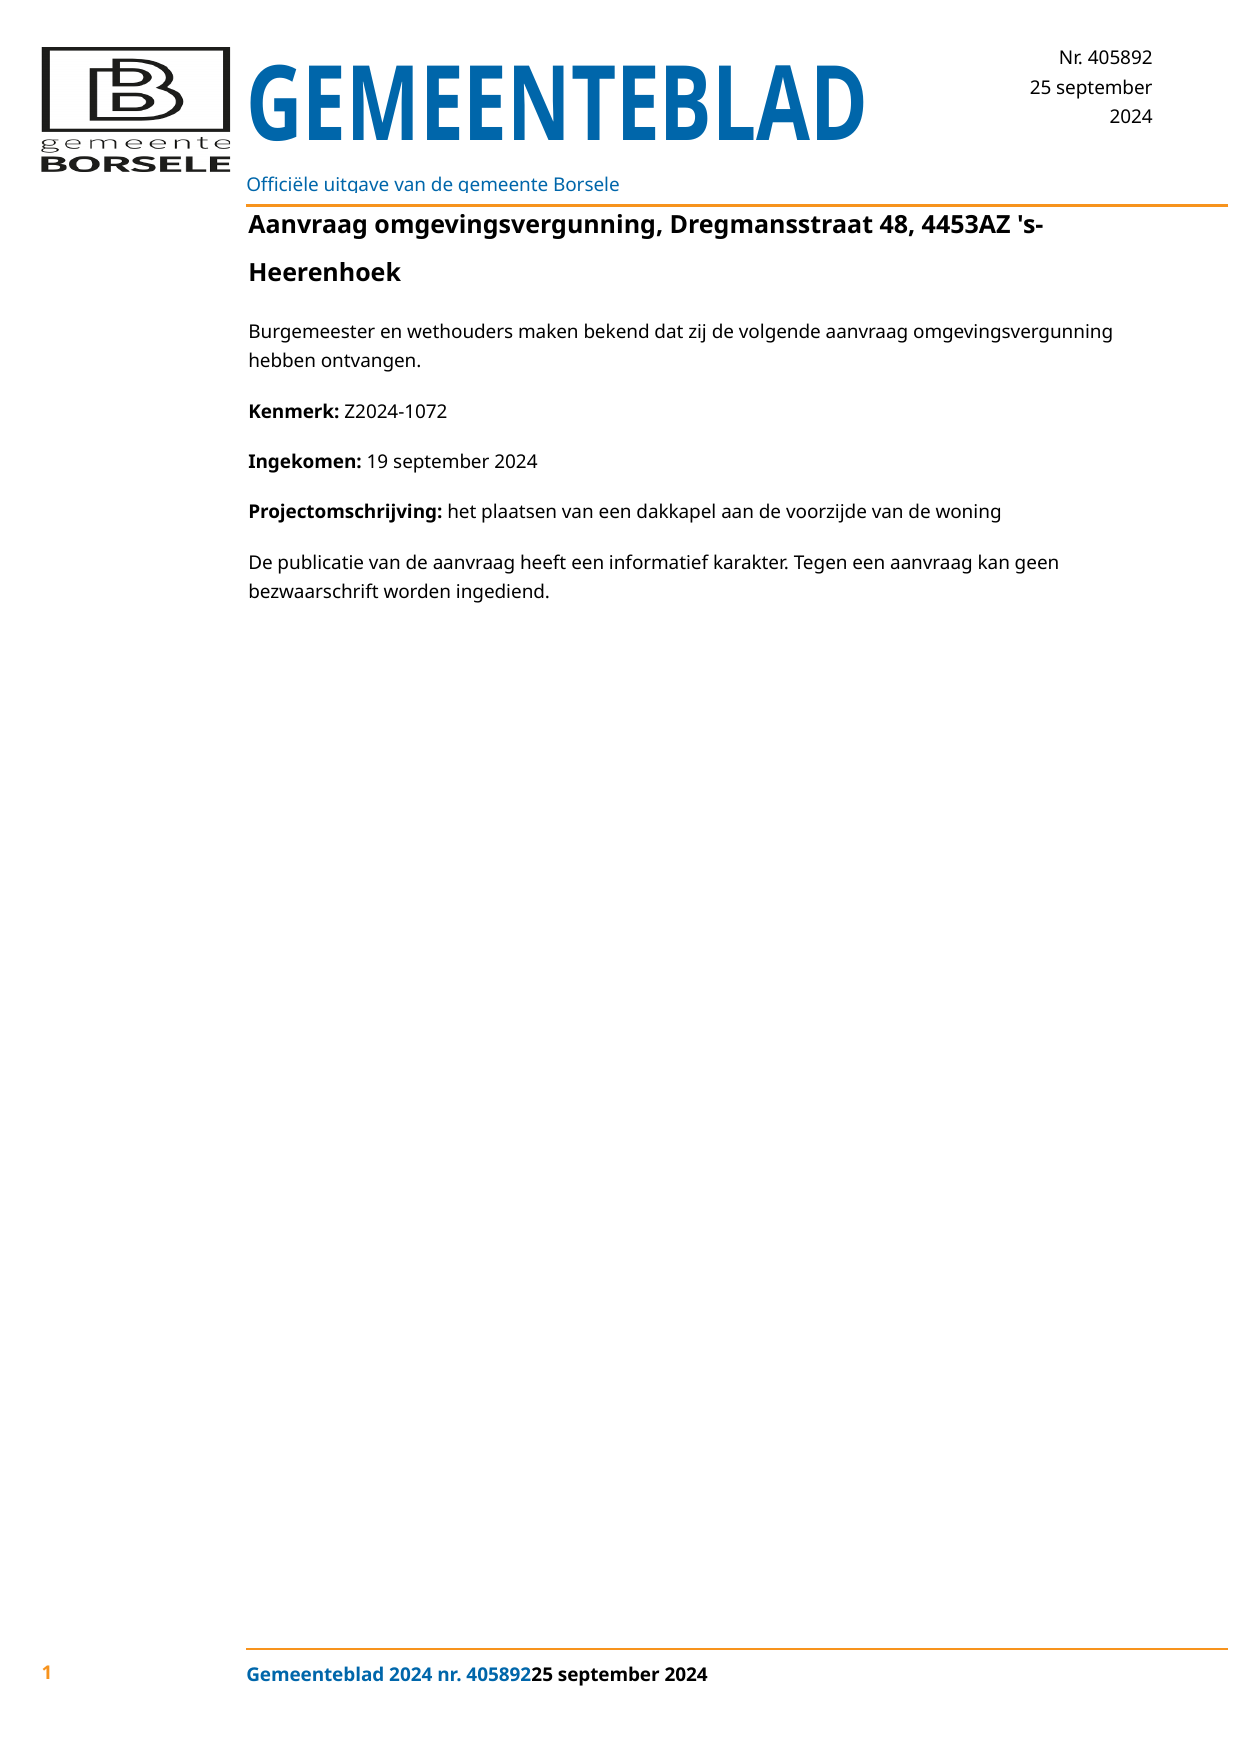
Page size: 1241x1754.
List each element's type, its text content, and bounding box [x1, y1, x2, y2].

text Projectomschrijving: het plaatsen van een dakkapel aan de voorzijde van de woning [248, 499, 1152, 524]
text Ingekomen: 19 september 2024 [248, 448, 1152, 474]
text Burgemeester en wethouders maken bekend dat zij de volgende aanvraag omgevingsvergunning hebben ontvangen. [248, 318, 1152, 373]
text Kenmerk: Z2024-1072 [248, 398, 1152, 424]
text Aanvraag omgevingsvergunning, Dregmansstraat 48, 4453AZ 's-Heerenhoek [248, 207, 1152, 288]
text De publicatie van de aanvraag heeft een informatief karakter. Tegen een aanvraag kan geen bezwaarschrift worden ingediend. [248, 549, 1152, 604]
picture [41, 47, 231, 172]
